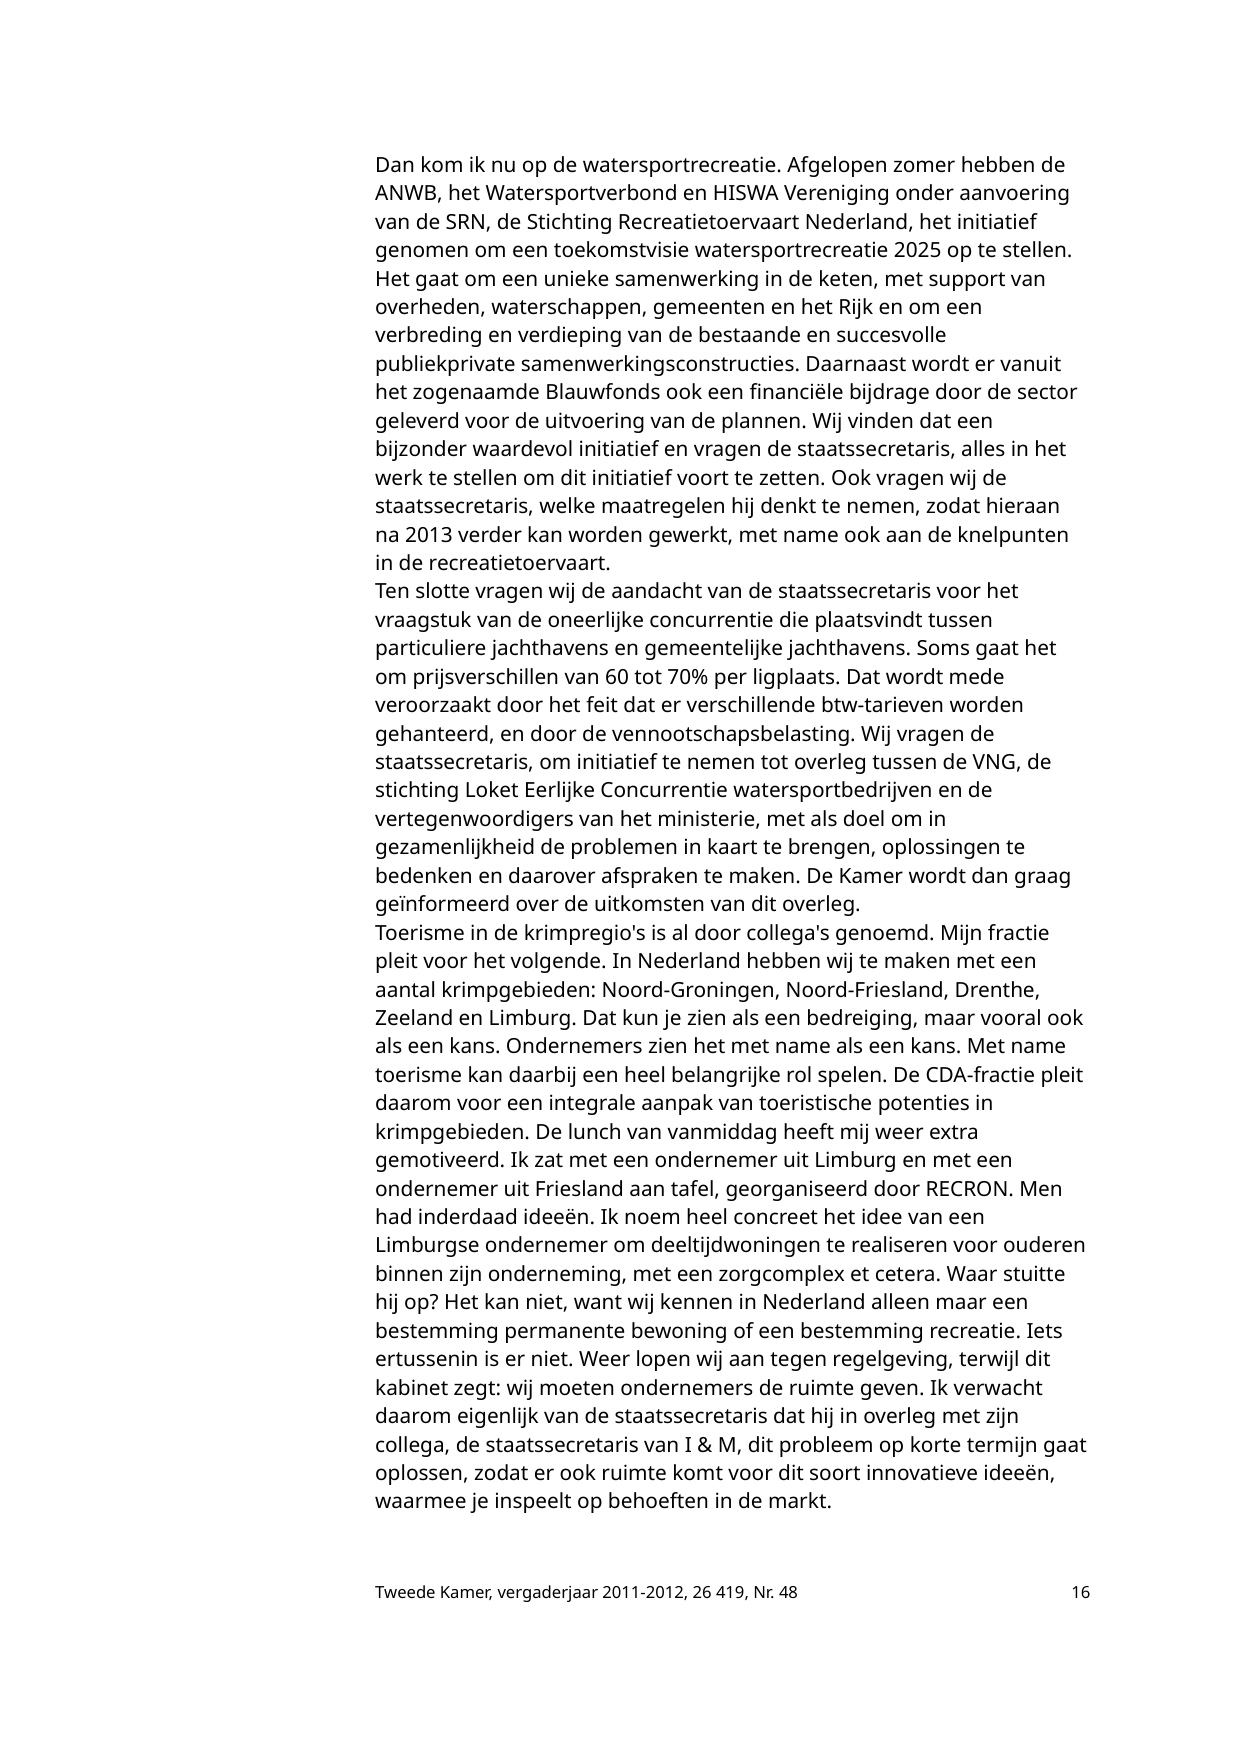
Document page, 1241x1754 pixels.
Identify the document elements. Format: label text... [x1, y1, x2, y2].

text Ten slotte vragen wij de aandacht van de staatssecretaris voor het vraagstuk van de oneerlijke concurrentie die plaatsvindt tussen particuliere jachthavens en gemeentelijke jachthavens. Soms gaat het om prijsverschillen van 60 tot 70% per ligplaats. Dat wordt mede veroorzaakt door het feit dat er verschillende btw-tarieven worden gehanteerd, en door de vennootschapsbelasting. Wij vragen de staatssecretaris, om initiatief te nemen tot overleg tussen de VNG, de stichting Loket Eerlijke Concurrentie watersportbedrijven en de vertegenwoordigers van het ministerie, met als doel om in gezamenlijkheid de problemen in kaart te brengen, oplossingen te bedenken en daarover afspraken te maken. De Kamer wordt dan graag geïnformeerd over de uitkomsten van dit overleg. [375, 577, 1090, 918]
text Toerisme in de krimpregio's is al door collega's genoemd. Mijn fractie pleit voor het volgende. In Nederland hebben wij te maken met een aantal krimpgebieden: Noord-Groningen, Noord-Friesland, Drenthe, Zeeland en Limburg. Dat kun je zien als een bedreiging, maar vooral ook als een kans. Ondernemers zien het met name als een kans. Met name toerisme kan daarbij een heel belangrijke rol spelen. De CDA-fractie pleit daarom voor een integrale aanpak van toeristische potenties in krimpgebieden. De lunch van vanmiddag heeft mij weer extra gemotiveerd. Ik zat met een ondernemer uit Limburg en met een ondernemer uit Friesland aan tafel, georganiseerd door RECRON. Men had inderdaad ideeën. Ik noem heel concreet het idee van een Limburgse ondernemer om deeltijdwoningen te realiseren voor ouderen binnen zijn onderneming, met een zorgcomplex et cetera. Waar stuitte hij op? Het kan niet, want wij kennen in Nederland alleen maar een bestemming permanente bewoning of een bestemming recreatie. Iets ertussenin is er niet. Weer lopen wij aan tegen regelgeving, terwijl dit kabinet zegt: wij moeten ondernemers de ruimte geven. Ik verwacht daarom eigenlijk van de staatssecretaris dat hij in overleg met zijn collega, de staatssecretaris van I & M, dit probleem op korte termijn gaat oplossen, zodat er ook ruimte komt voor dit soort innovatieve ideeën, waarmee je inspeelt op behoeften in de markt. [375, 918, 1090, 1515]
text Dan kom ik nu op de watersportrecreatie. Afgelopen zomer hebben de ANWB, het Watersportverbond en HISWA Vereniging onder aanvoering van de SRN, de Stichting Recreatietoervaart Nederland, het initiatief genomen om een toekomstvisie watersportrecreatie 2025 op te stellen. Het gaat om een unieke samenwerking in de keten, met support van overheden, waterschappen, gemeenten en het Rijk en om een verbreding en verdieping van de bestaande en succesvolle publiekprivate samenwerkingsconstructies. Daarnaast wordt er vanuit het zogenaamde Blauwfonds ook een financiële bijdrage door de sector geleverd voor de uitvoering van de plannen. Wij vinden dat een bijzonder waardevol initiatief en vragen de staatssecretaris, alles in het werk te stellen om dit initiatief voort te zetten. Ook vragen wij de staatssecretaris, welke maatregelen hij denkt te nemen, zodat hieraan na 2013 verder kan worden gewerkt, met name ook aan de knelpunten in de recreatietoervaart. [375, 150, 1090, 577]
